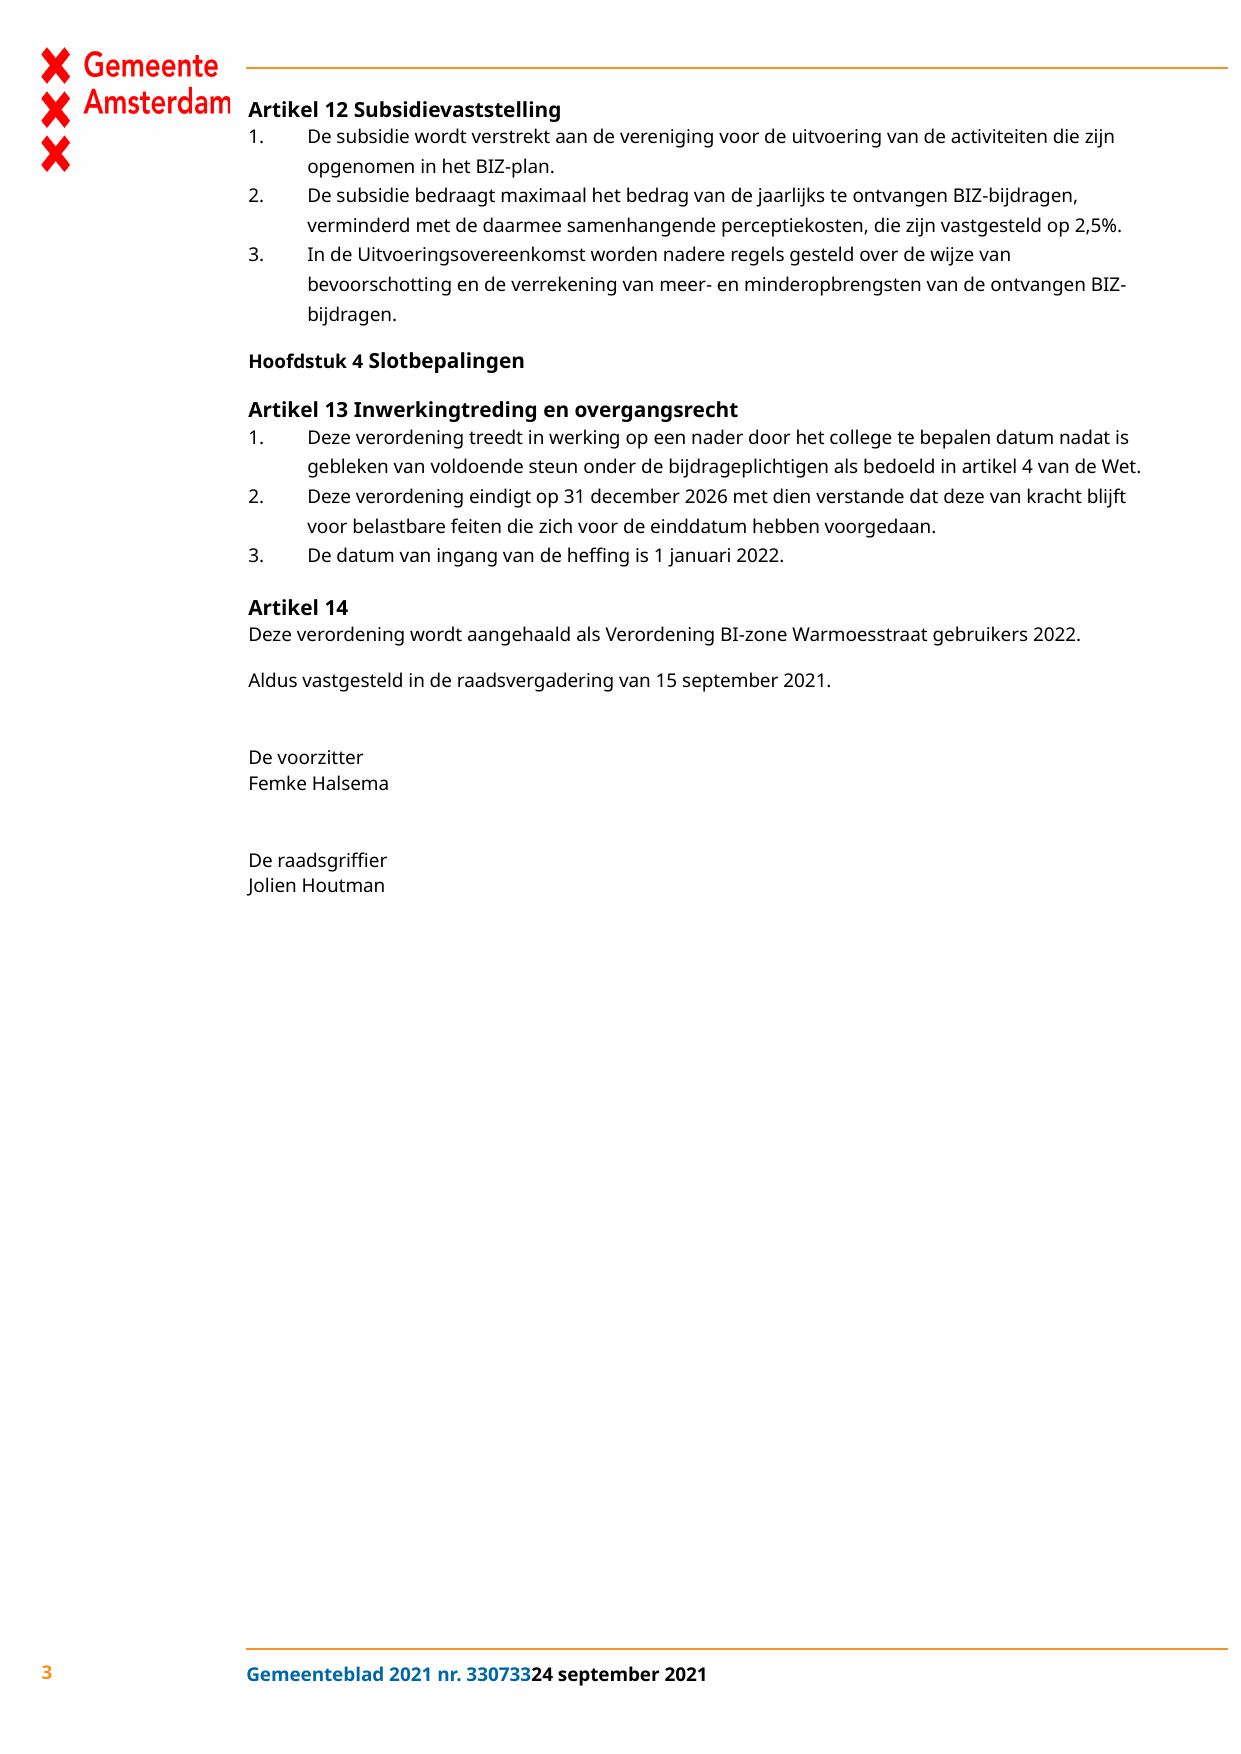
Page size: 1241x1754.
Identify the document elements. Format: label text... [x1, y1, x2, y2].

text Aldus vastgesteld in de raadsvergadering van 15 september 2021. [248, 667, 1152, 693]
list Deze verordening treedt in werking op een nader door het college te bepalen datum nadat is gebleken van voldoende steun onder de bijdrageplichtigen als bedoeld in artikel 4 van de Wet. [248, 424, 1152, 479]
text Artikel 12 Subsidievaststelling [248, 95, 1152, 123]
list De subsidie bedraagt maximaal het bedrag van de jaarlijks te ontvangen BIZ-bijdragen, verminderd met de daarmee samenhangende perceptiekosten, die zijn vastgesteld op 2,5%. [248, 182, 1152, 238]
list De datum van ingang van de heffing is 1 januari 2022. [248, 542, 1152, 568]
list In de Uitvoeringsovereenkomst worden nadere regels gesteld over de wijze van bevoorschotting en de verrekening van meer- en minderopbrengsten van de ontvangen BIZ-bijdragen. [248, 242, 1152, 326]
text De voorzitter [248, 744, 1152, 770]
list Deze verordening eindigt op 31 december 2026 met dien verstande dat deze van kracht blijft voor belastbare feiten die zich voor de einddatum hebben voorgedaan. [248, 483, 1152, 538]
text Artikel 13 Inwerkingtreding en overgangsrecht [248, 396, 1152, 424]
text Artikel 14 [248, 593, 1152, 621]
text De raadsgriffier [248, 847, 1152, 873]
picture [41, 47, 231, 172]
text Hoofdstuk 4 Slotbepalingen [248, 346, 1152, 375]
text Femke Halsema [248, 770, 1152, 796]
text Jolien Houtman [248, 873, 1152, 898]
list De subsidie wordt verstrekt aan de vereniging voor de uitvoering van de activiteiten die zijn opgenomen in het BIZ-plan. [248, 123, 1152, 178]
text Deze verordening wordt aangehaald als Verordening BI-zone Warmoesstraat gebruikers 2022. [248, 621, 1152, 647]
